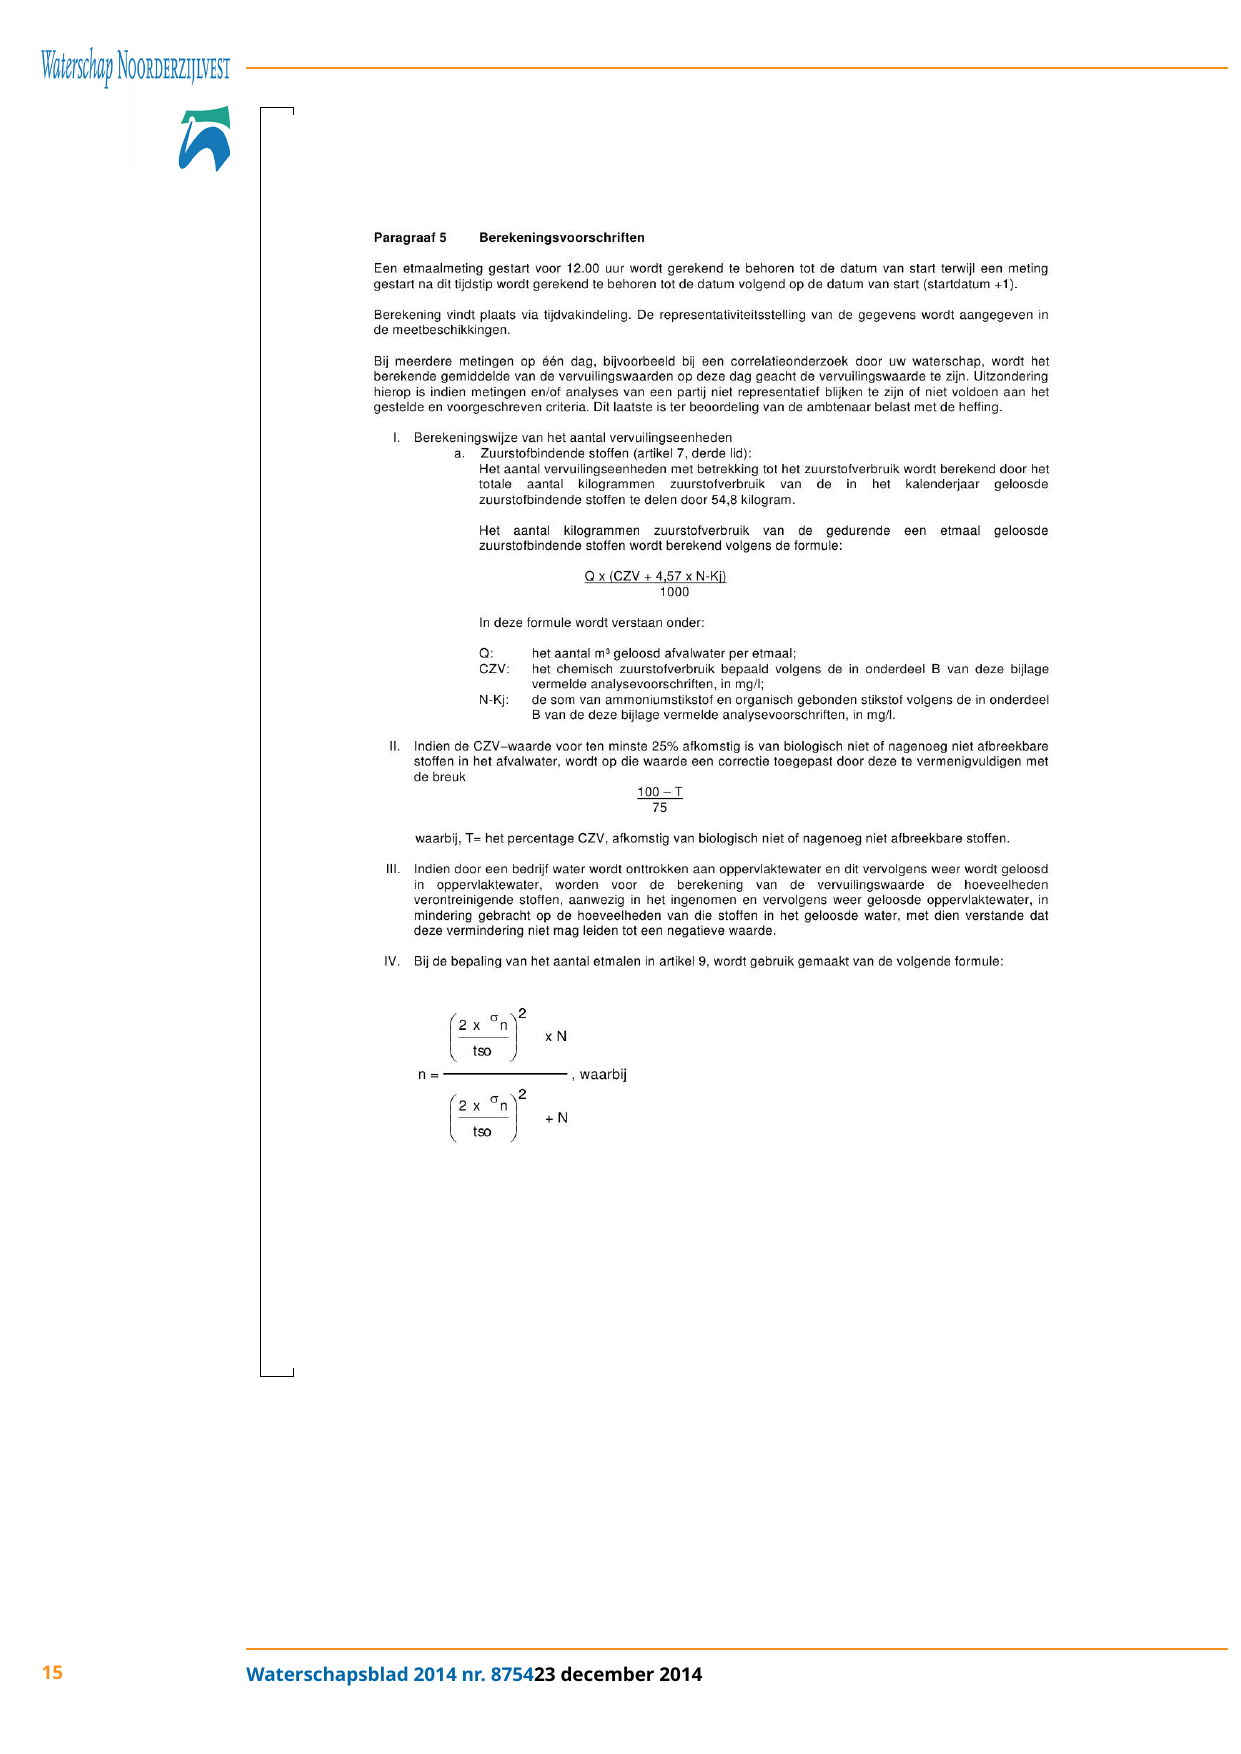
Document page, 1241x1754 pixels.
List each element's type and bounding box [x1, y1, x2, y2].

picture [268, 115, 1155, 1368]
picture [41, 47, 231, 172]
